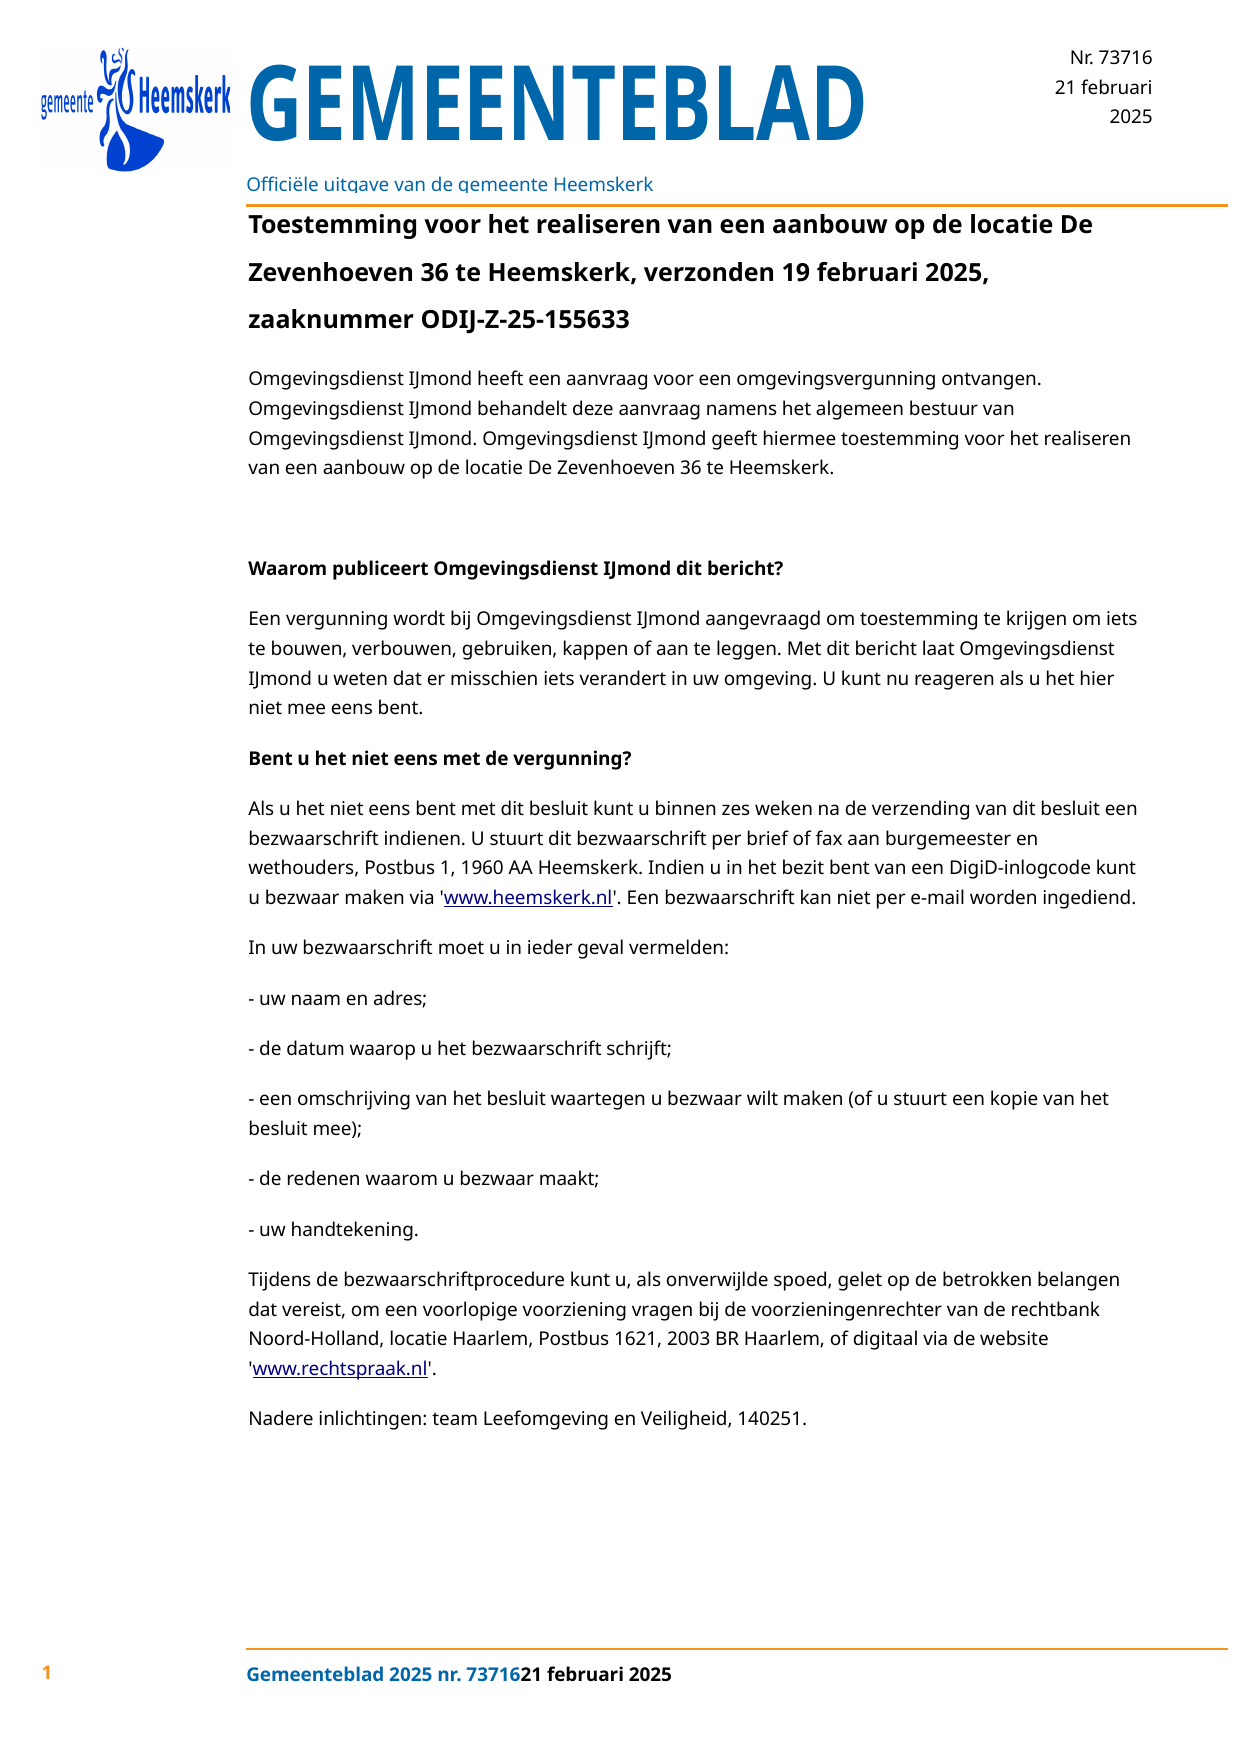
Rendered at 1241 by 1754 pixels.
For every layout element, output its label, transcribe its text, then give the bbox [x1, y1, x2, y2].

text Toestemming voor het realiseren van een aanbouw op de locatie De Zevenhoeven 36 te Heemskerk, verzonden 19 februari 2025, zaaknummer ODIJ-Z-25-155633 [248, 207, 1152, 336]
text - uw naam en adres; [248, 985, 1152, 1010]
text - een omschrijving van het besluit waartegen u bezwaar wilt maken (of u stuurt een kopie van het besluit mee); [248, 1086, 1152, 1141]
text Tijdens de bezwaarschriftprocedure kunt u, als onverwijlde spoed, gelet op de betrokken belangen dat vereist, om een voorlopige voorziening vragen bij de voorzieningenrechter van de rechtbank Noord-Holland, locatie Haarlem, Postbus 1621, 2003 BR Haarlem, of digitaal via de website 'www.rechtspraak.nl'. [248, 1266, 1152, 1381]
picture [41, 47, 231, 172]
text Als u het niet eens bent met dit besluit kunt u binnen zes weken na de verzending van dit besluit een bezwaarschrift indienen. U stuurt dit bezwaarschrift per brief of fax aan burgemeester en wethouders, Postbus 1, 1960 AA Heemskerk. Indien u in het bezit bent van een DigiD-inlogcode kunt u bezwaar maken via 'www.heemskerk.nl'. Een bezwaarschrift kan niet per e-mail worden ingediend. [248, 795, 1152, 909]
text Omgevingsdienst IJmond heeft een aanvraag voor een omgevingsvergunning ontvangen. Omgevingsdienst IJmond behandelt deze aanvraag namens het algemeen bestuur van Omgevingsdienst IJmond. Omgevingsdienst IJmond geeft hiermee toestemming voor het realiseren van een aanbouw op de locatie De Zevenhoeven 36 te Heemskerk. [248, 366, 1152, 480]
text - uw handtekening. [248, 1216, 1152, 1242]
text Een vergunning wordt bij Omgevingsdienst IJmond aangevraagd om toestemming te krijgen om iets te bouwen, verbouwen, gebruiken, kappen of aan te leggen. Met dit bericht laat Omgevingsdienst IJmond u weten dat er misschien iets verandert in uw omgeving. U kunt nu reageren als u het hier niet mee eens bent. [248, 606, 1152, 720]
text In uw bezwaarschrift moet u in ieder geval vermelden: [248, 934, 1152, 960]
text Bent u het niet eens met de vergunning? [248, 745, 1152, 770]
text - de redenen waarom u bezwaar maakt; [248, 1166, 1152, 1191]
text - de datum waarop u het bezwaarschrift schrijft; [248, 1035, 1152, 1061]
text Waarom publiceert Omgevingsdienst IJmond dit bericht? [248, 555, 1152, 581]
text Nadere inlichtingen: team Leefomgeving en Veiligheid, 140251. [248, 1406, 1152, 1431]
